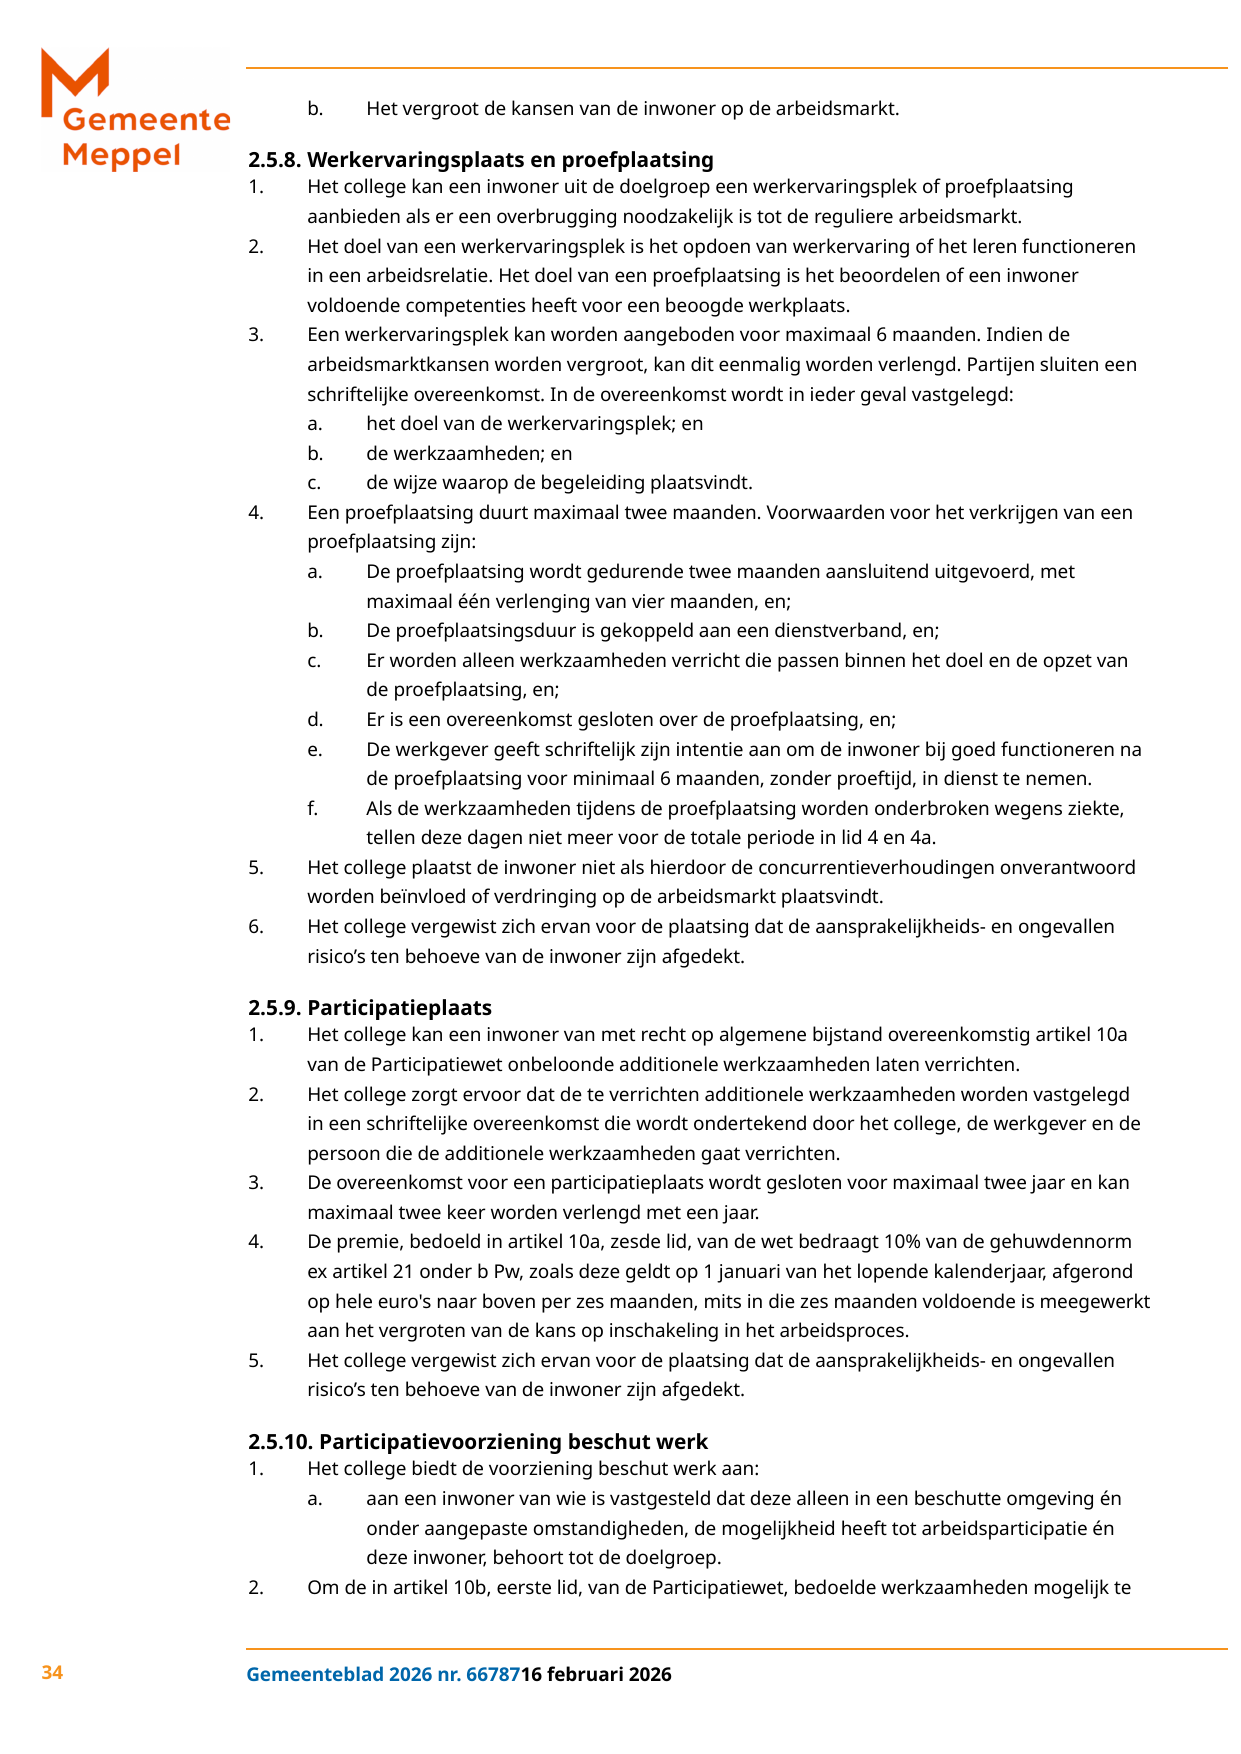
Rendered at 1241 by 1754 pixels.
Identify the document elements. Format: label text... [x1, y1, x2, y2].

list Het college zorgt ervoor dat de te verrichten additionele werkzaamheden worden vastgelegd in een schriftelijke overeenkomst die wordt ondertekend door het college, de werkgever en de persoon die de additionele werkzaamheden gaat verrichten. [248, 1081, 1152, 1166]
list Het college kan een inwoner uit de doelgroep een werkervaringsplek of proefplaatsing aanbieden als er een overbrugging noodzakelijk is tot de reguliere arbeidsmarkt. [248, 174, 1152, 229]
picture [41, 47, 231, 172]
list Een proefplaatsing duurt maximaal twee maanden. Voorwaarden voor het verkrijgen van een proefplaatsing zijn: [248, 499, 1152, 554]
list Het college vergewist zich ervan voor de plaatsing dat de aansprakelijkheids- en ongevallen risico’s ten behoeve van de inwoner zijn afgedekt. [248, 1347, 1152, 1402]
text 2.5.8. Werkervaringsplaats en proefplaatsing [248, 145, 1152, 174]
list Het college kan een inwoner van met recht op algemene bijstand overeenkomstig artikel 10a van de Participatiewet onbeloonde additionele werkzaamheden laten verrichten. [248, 1022, 1152, 1077]
list aan een inwoner van wie is vastgesteld dat deze alleen in een beschutte omgeving én onder aangepaste omstandigheden, de mogelijkheid heeft tot arbeidsparticipatie én deze inwoner, behoort tot de doelgroep. [307, 1485, 1152, 1570]
list De werkgever geeft schriftelijk zijn intentie aan om de inwoner bij goed functioneren na de proefplaatsing voor minimaal 6 maanden, zonder proeftijd, in dienst te nemen. [307, 736, 1152, 791]
list Het college plaatst de inwoner niet als hierdoor de concurrentieverhoudingen onverantwoord worden beïnvloed of verdringing op de arbeidsmarkt plaatsvindt. [248, 854, 1152, 909]
list Er is een overeenkomst gesloten over de proefplaatsing, en; [307, 706, 1152, 732]
list de wijze waarop de begeleiding plaatsvindt. [307, 469, 1152, 495]
list Het doel van een werkervaringsplek is het opdoen van werkervaring of het leren functioneren in een arbeidsrelatie. Het doel van een proefplaatsing is het beoordelen of een inwoner voldoende competenties heeft voor een beoogde werkplaats. [248, 233, 1152, 318]
text 2.5.9. Participatieplaats [248, 993, 1152, 1022]
list Er worden alleen werkzaamheden verricht die passen binnen het doel en de opzet van de proefplaatsing, en; [307, 647, 1152, 702]
list Het vergroot de kansen van de inwoner op de arbeidsmarkt. [307, 95, 1152, 121]
list De proefplaatsing wordt gedurende twee maanden aansluitend uitgevoerd, met maximaal één verlenging van vier maanden, en; [307, 558, 1152, 613]
text 2.5.10. Participatievoorziening beschut werk [248, 1427, 1152, 1456]
list Als de werkzaamheden tijdens de proefplaatsing worden onderbroken wegens ziekte, tellen deze dagen niet meer voor de totale periode in lid 4 en 4a. [307, 795, 1152, 850]
list Het college biedt de voorziening beschut werk aan: [248, 1456, 1152, 1481]
list Een werkervaringsplek kan worden aangeboden voor maximaal 6 maanden. Indien de arbeidsmarktkansen worden vergroot, kan dit eenmalig worden verlengd. Partijen sluiten een schriftelijke overeenkomst. In de overeenkomst wordt in ieder geval vastgelegd: [248, 322, 1152, 406]
list Om de in artikel 10b, eerste lid, van de Participatiewet, bedoelde werkzaamheden mogelijk te [248, 1574, 1152, 1599]
list het doel van de werkervaringsplek; en [307, 410, 1152, 436]
list De proefplaatsingsduur is gekoppeld aan een dienstverband, en; [307, 617, 1152, 643]
list De premie, bedoeld in artikel 10a, zesde lid, van de wet bedraagt 10% van de gehuwdennorm ex artikel 21 onder b Pw, zoals deze geldt op 1 januari van het lopende kalenderjaar, afgerond op hele euro's naar boven per zes maanden, mits in die zes maanden voldoende is meegewerkt aan het vergroten van de kans op inschakeling in het arbeidsproces. [248, 1229, 1152, 1343]
list De overeenkomst voor een participatieplaats wordt gesloten voor maximaal twee jaar en kan maximaal twee keer worden verlengd met een jaar. [248, 1169, 1152, 1225]
list Het college vergewist zich ervan voor de plaatsing dat de aansprakelijkheids- en ongevallen risico’s ten behoeve van de inwoner zijn afgedekt. [248, 913, 1152, 968]
list de werkzaamheden; en [307, 440, 1152, 466]
